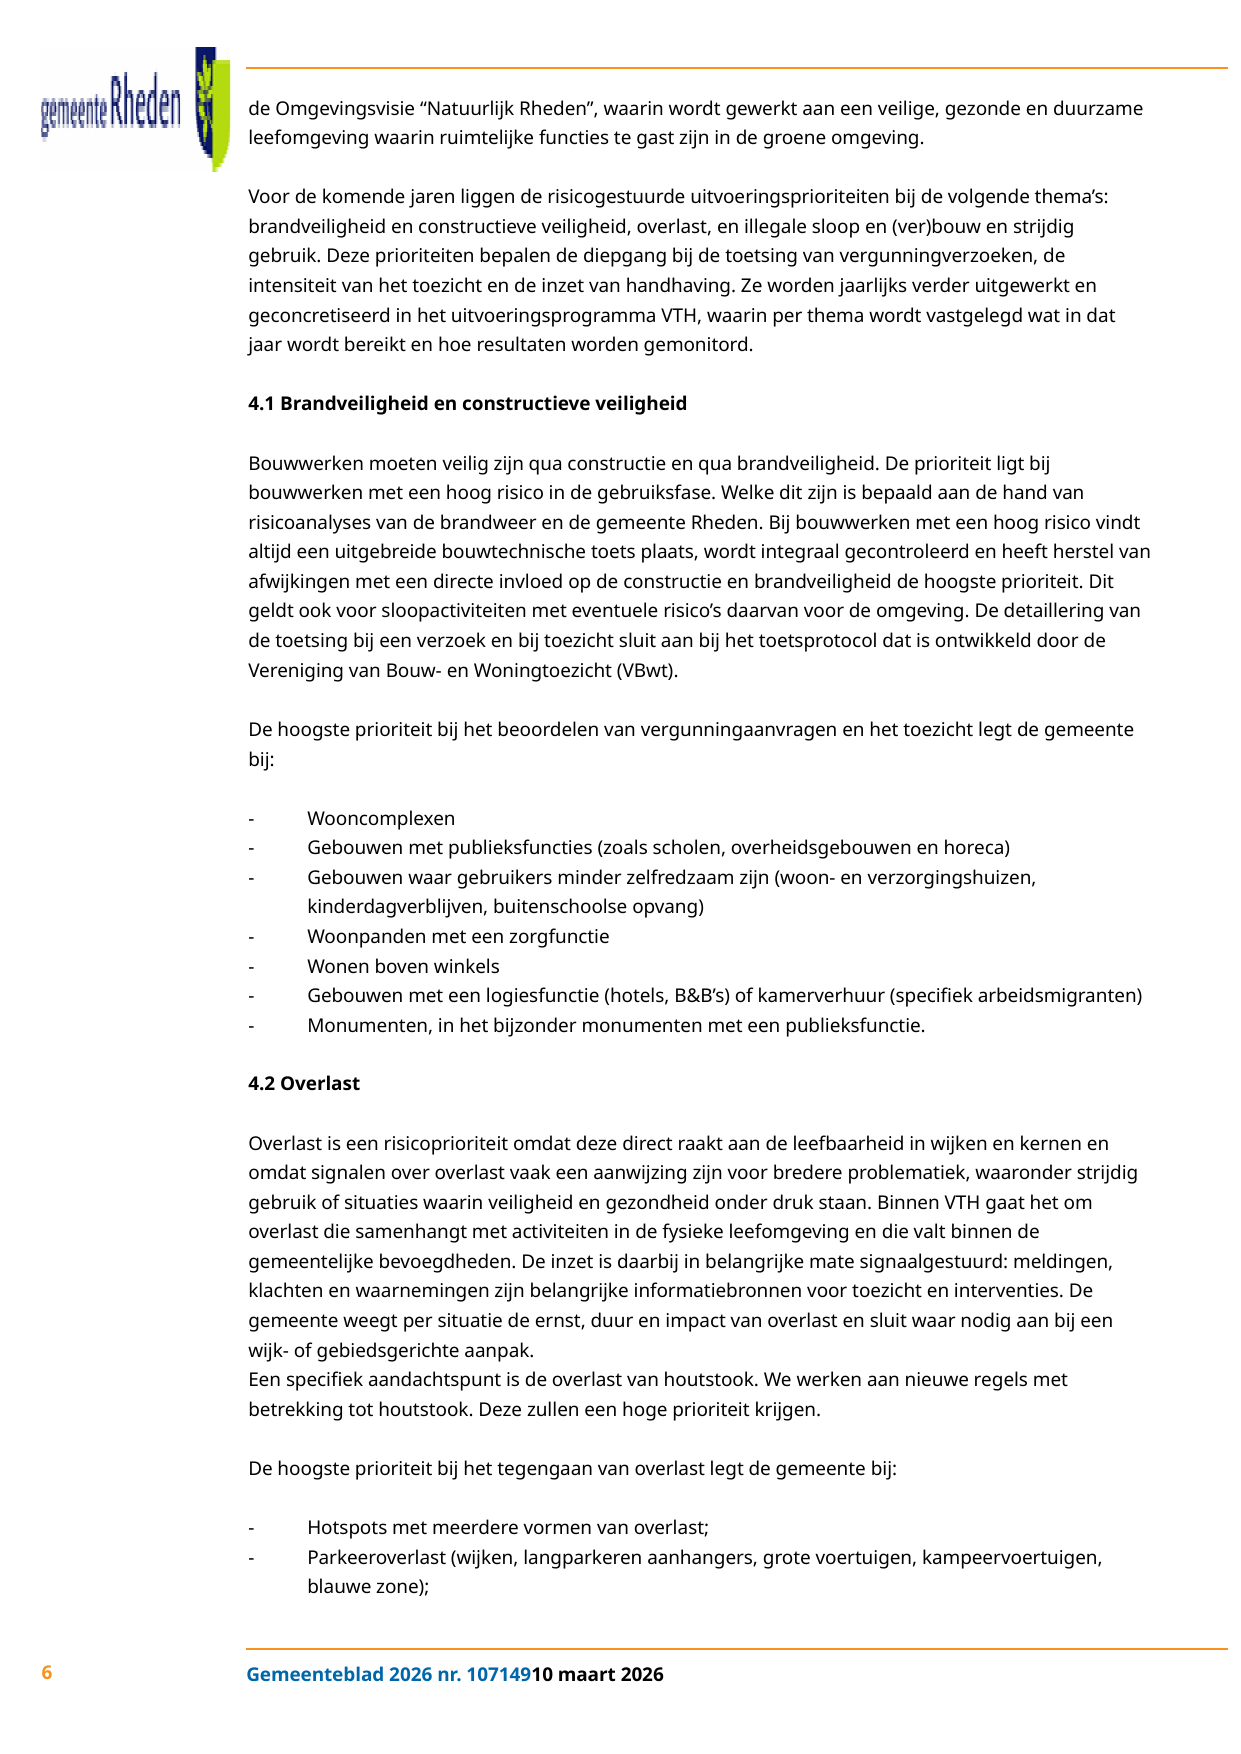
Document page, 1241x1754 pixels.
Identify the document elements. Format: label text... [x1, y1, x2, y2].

text Een specifiek aandachtspunt is de overlast van houtstook. We werken aan nieuwe regels met betrekking tot houtstook. Deze zullen een hoge prioriteit krijgen. [248, 1366, 1152, 1422]
text de Omgevingsvisie “Natuurlijk Rheden”, waarin wordt gewerkt aan een veilige, gezonde en duurzame leefomgeving waarin ruimtelijke functies te gast zijn in de groene omgeving. [248, 95, 1152, 150]
text Overlast is een risicoprioriteit omdat deze direct raakt aan de leefbaarheid in wijken en kernen en omdat signalen over overlast vaak een aanwijzing zijn voor bredere problematiek, waaronder strijdig gebruik of situaties waarin veiligheid en gezondheid onder druk staan. Binnen VTH gaat het om overlast die samenhangt met activiteiten in de fysieke leefomgeving en die valt binnen de gemeentelijke bevoegdheden. De inzet is daarbij in belangrijke mate signaalgestuurd: meldingen, klachten en waarnemingen zijn belangrijke informatiebronnen voor toezicht en interventies. De gemeente weegt per situatie de ernst, duur en impact van overlast en sluit waar nodig aan bij een wijk- of gebiedsgerichte aanpak. [248, 1130, 1152, 1362]
text Bouwwerken moeten veilig zijn qua constructie en qua brandveiligheid. De prioriteit ligt bij bouwwerken met een hoog risico in de gebruiksfase. Welke dit zijn is bepaald aan de hand van risicoanalyses van de brandweer en de gemeente Rheden. Bij bouwwerken met een hoog risico vindt altijd een uitgebreide bouwtechnische toets plaats, wordt integraal gecontroleerd en heeft herstel van afwijkingen met een directe invloed op de constructie en brandveiligheid de hoogste prioriteit. Dit geldt ook voor sloopactiviteiten met eventuele risico’s daarvan voor de omgeving. De detaillering van de toetsing bij een verzoek en bij toezicht sluit aan bij het toetsprotocol dat is ontwikkeld door de Vereniging van Bouw- en Woningtoezicht (VBwt). [248, 450, 1152, 683]
table_header De hoogste prioriteit bij het beoordelen van vergunningaanvragen en het toezicht legt de gemeente bij: Wooncomplexen Gebouwen met publieksfuncties (zoals scholen, overheidsgebouwen en horeca) Gebouwen waar gebruikers minder zelfredzaam zijn (woon- en verzorgingshuizen, kinderdagverblijven, buitenschoolse opvang) Woonpanden met een zorgfunctie Wonen boven winkels Gebouwen met een logiesfunctie (hotels, B&B’s) of kamerverhuur (specifiek arbeidsmigranten) Monumenten, in het bijzonder monumenten met een publieksfunctie. [248, 716, 1152, 1038]
picture [41, 47, 231, 172]
text 4.1 Brandveiligheid en constructieve veiligheid [248, 391, 1152, 416]
text Voor de komende jaren liggen de risicogestuurde uitvoeringsprioriteiten bij de volgende thema’s: brandveiligheid en constructieve veiligheid, overlast, en illegale sloop en (ver)bouw en strijdig gebruik. Deze prioriteiten bepalen de diepgang bij de toetsing van vergunningverzoeken, de intensiteit van het toezicht en de inzet van handhaving. Ze worden jaarlijks verder uitgewerkt en geconcretiseerd in het uitvoeringsprogramma VTH, waarin per thema wordt vastgelegd wat in dat jaar wordt bereikt en hoe resultaten worden gemonitord. [248, 183, 1152, 357]
table_header De hoogste prioriteit bij het tegengaan van overlast legt de gemeente bij: Hotspots met meerdere vormen van overlast; Parkeeroverlast (wijken, langparkeren aanhangers, grote voertuigen, kampeervoertuigen, blauwe zone); [248, 1455, 1152, 1599]
text 4.2 Overlast [248, 1071, 1152, 1096]
